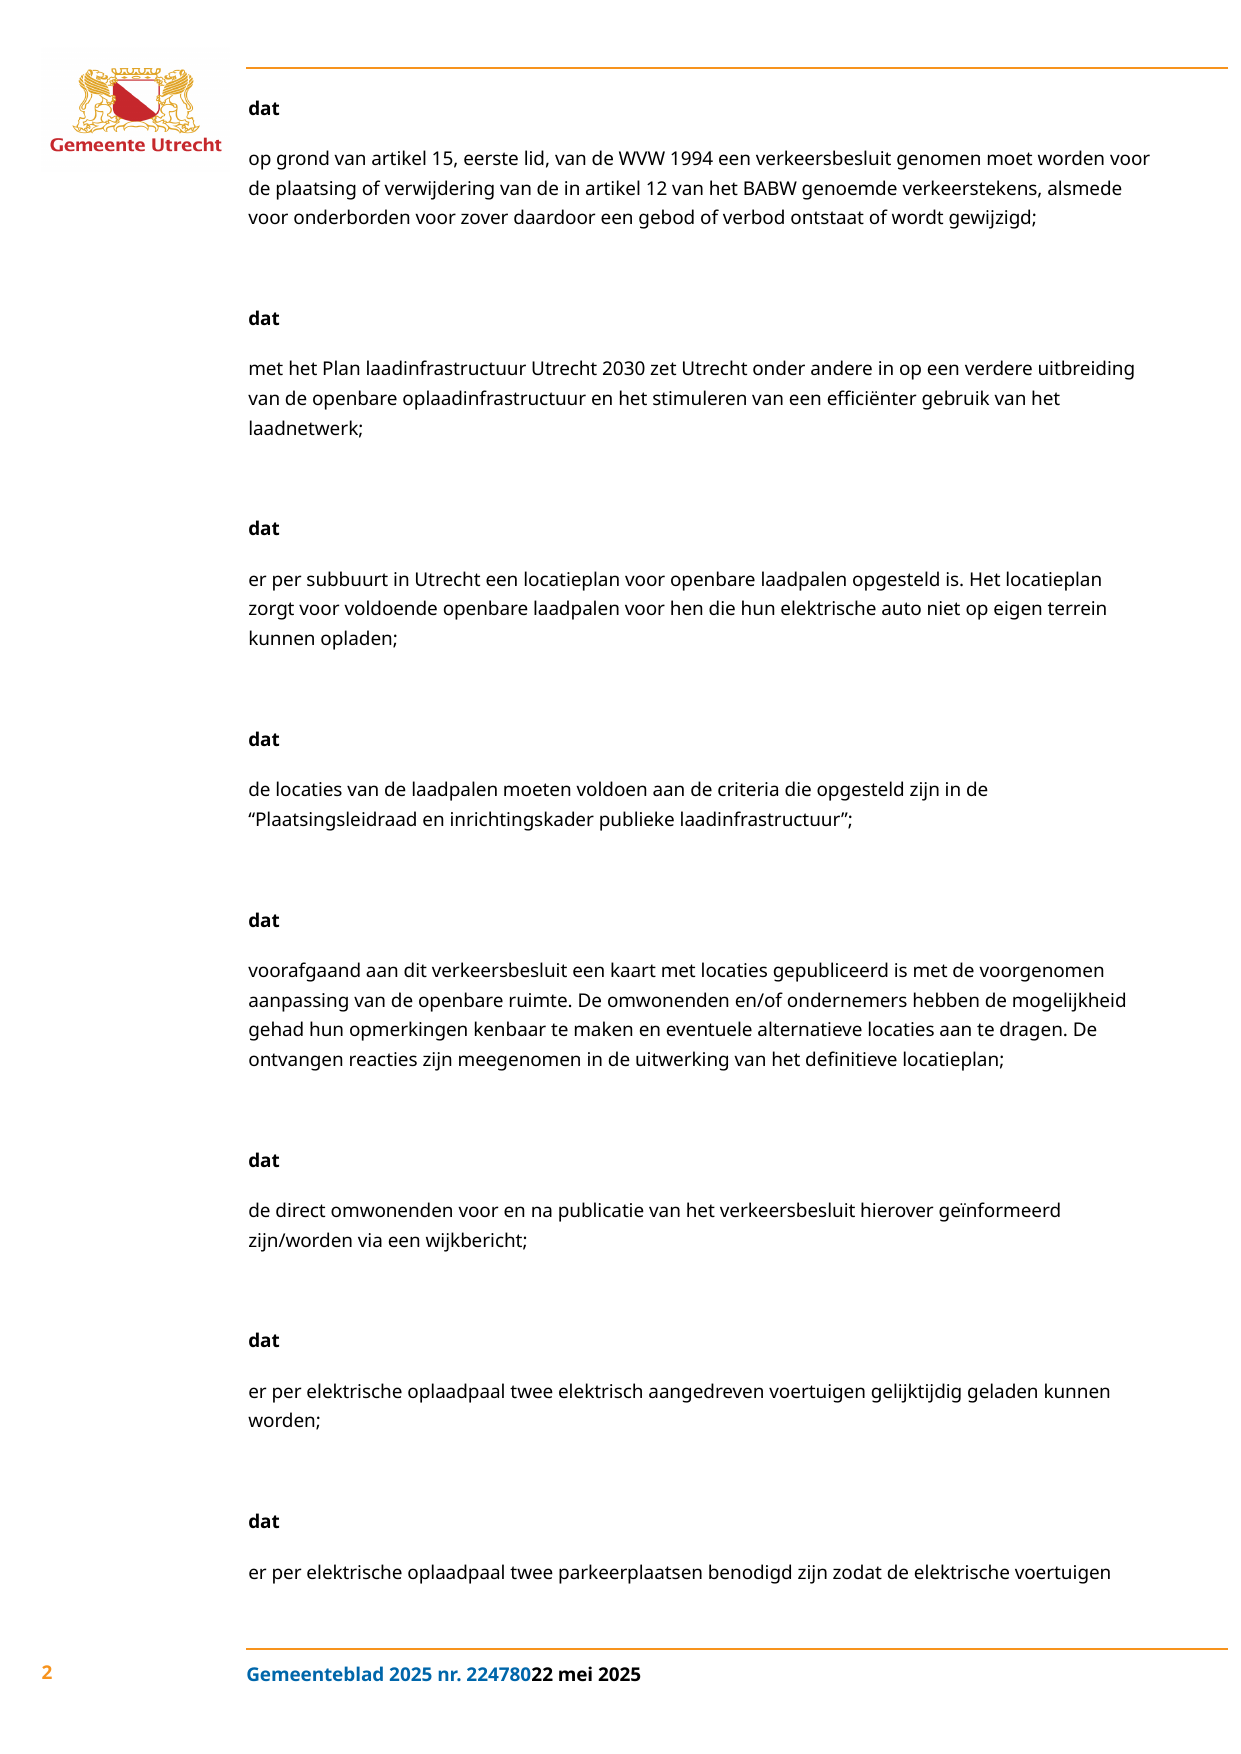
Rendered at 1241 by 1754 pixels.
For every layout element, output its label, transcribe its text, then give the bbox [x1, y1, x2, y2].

text dat [248, 305, 1152, 331]
text er per subbuurt in Utrecht een locatieplan voor openbare laadpalen opgesteld is. Het locatieplan zorgt voor voldoende openbare laadpalen voor hen die hun elektrische auto niet op eigen terrein kunnen opladen; [248, 566, 1152, 651]
text dat [248, 1328, 1152, 1353]
text dat [248, 95, 1152, 121]
text er per elektrische oplaadpaal twee elektrisch aangedreven voertuigen gelijktijdig geladen kunnen worden; [248, 1378, 1152, 1433]
text dat [248, 1147, 1152, 1173]
text dat [248, 726, 1152, 752]
text er per elektrische oplaadpaal twee parkeerplaatsen benodigd zijn zodat de elektrische voertuigen [248, 1559, 1152, 1585]
text voorafgaand aan dit verkeersbesluit een kaart met locaties gepubliceerd is met de voorgenomen aanpassing van de openbare ruimte. De omwonenden en/of ondernemers hebben de mogelijkheid gehad hun opmerkingen kenbaar te maken en eventuele alternatieve locaties aan te dragen. De ontvangen reacties zijn meegenomen in de uitwerking van het definitieve locatieplan; [248, 957, 1152, 1072]
text op grond van artikel 15, eerste lid, van de WVW 1994 een verkeersbesluit genomen moet worden voor de plaatsing of verwijdering van de in artikel 12 van het BABW genoemde verkeerstekens, alsmede voor onderborden voor zover daardoor een gebod of verbod ontstaat of wordt gewijzigd; [248, 145, 1152, 230]
text dat [248, 907, 1152, 933]
text de direct omwonenden voor en na publicatie van het verkeersbesluit hierover geïnformeerd zijn/worden via een wijkbericht; [248, 1197, 1152, 1253]
text met het Plan laadinfrastructuur Utrecht 2030 zet Utrecht onder andere in op een verdere uitbreiding van de openbare oplaadinfrastructuur en het stimuleren van een efficiënter gebruik van het laadnetwerk; [248, 356, 1152, 441]
text dat [248, 1508, 1152, 1534]
picture [41, 47, 231, 172]
text dat [248, 516, 1152, 541]
text de locaties van de laadpalen moeten voldoen aan de criteria die opgesteld zijn in de “Plaatsingsleidraad en inrichtingskader publieke laadinfrastructuur”; [248, 776, 1152, 832]
